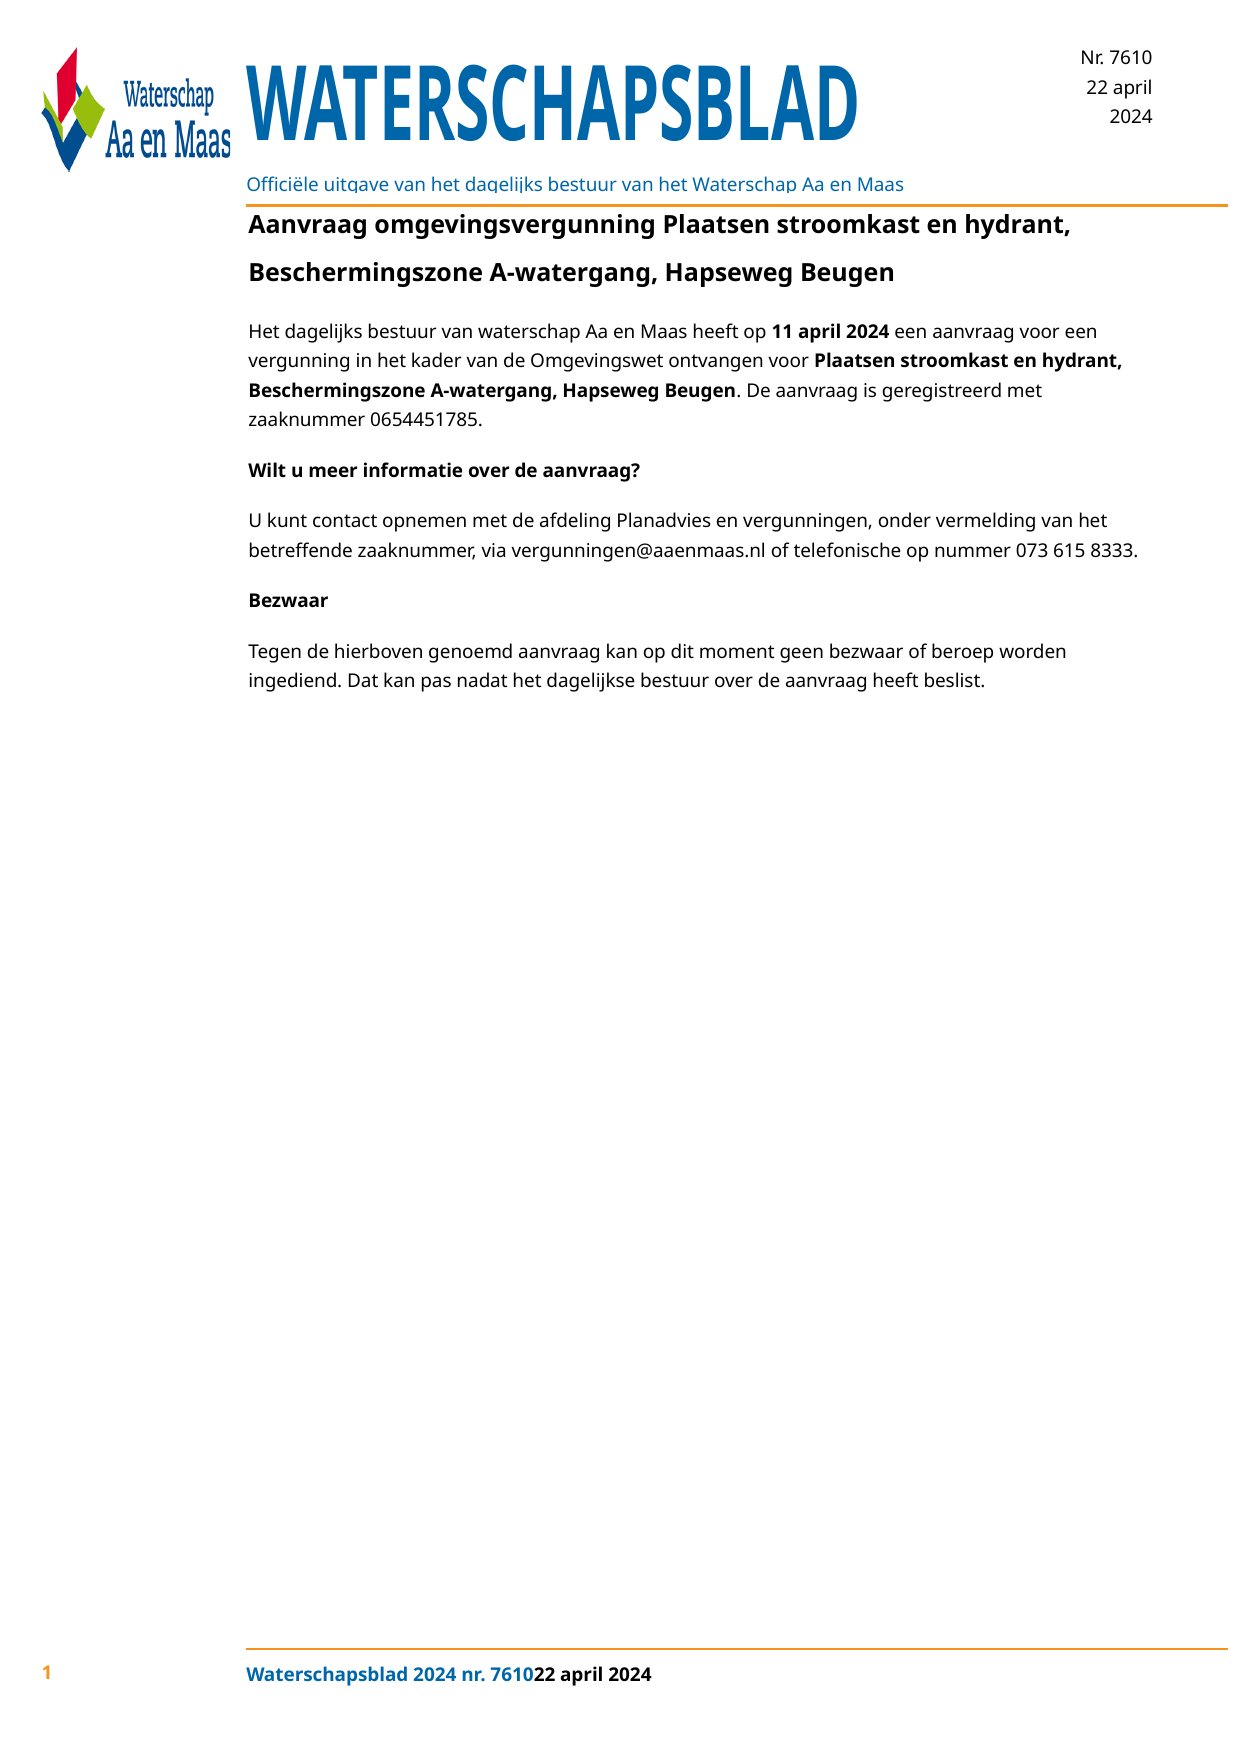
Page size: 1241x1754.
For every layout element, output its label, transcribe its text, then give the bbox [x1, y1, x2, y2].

text Wilt u meer informatie over de aanvraag? [248, 457, 1152, 483]
text U kunt contact opnemen met de afdeling Planadvies en vergunningen, onder vermelding van het betreffende zaaknummer, via vergunningen@aaenmaas.nl of telefonische op nummer 073 615 8333. [248, 507, 1152, 563]
text Tegen de hierboven genoemd aanvraag kan op dit moment geen bezwaar of beroep worden ingediend. Dat kan pas nadat het dagelijkse bestuur over de aanvraag heeft beslist. [248, 638, 1152, 693]
picture [41, 47, 231, 172]
text Het dagelijks bestuur van waterschap Aa en Maas heeft op 11 april 2024 een aanvraag voor een vergunning in het kader van de Omgevingswet ontvangen voor Plaatsen stroomkast en hydrant, Beschermingszone A-watergang, Hapseweg Beugen. De aanvraag is geregistreerd met zaaknummer 0654451785. [248, 318, 1152, 432]
text Aanvraag omgevingsvergunning Plaatsen stroomkast en hydrant, Beschermingszone A-watergang, Hapseweg Beugen [248, 207, 1152, 288]
text Bezwaar [248, 587, 1152, 613]
